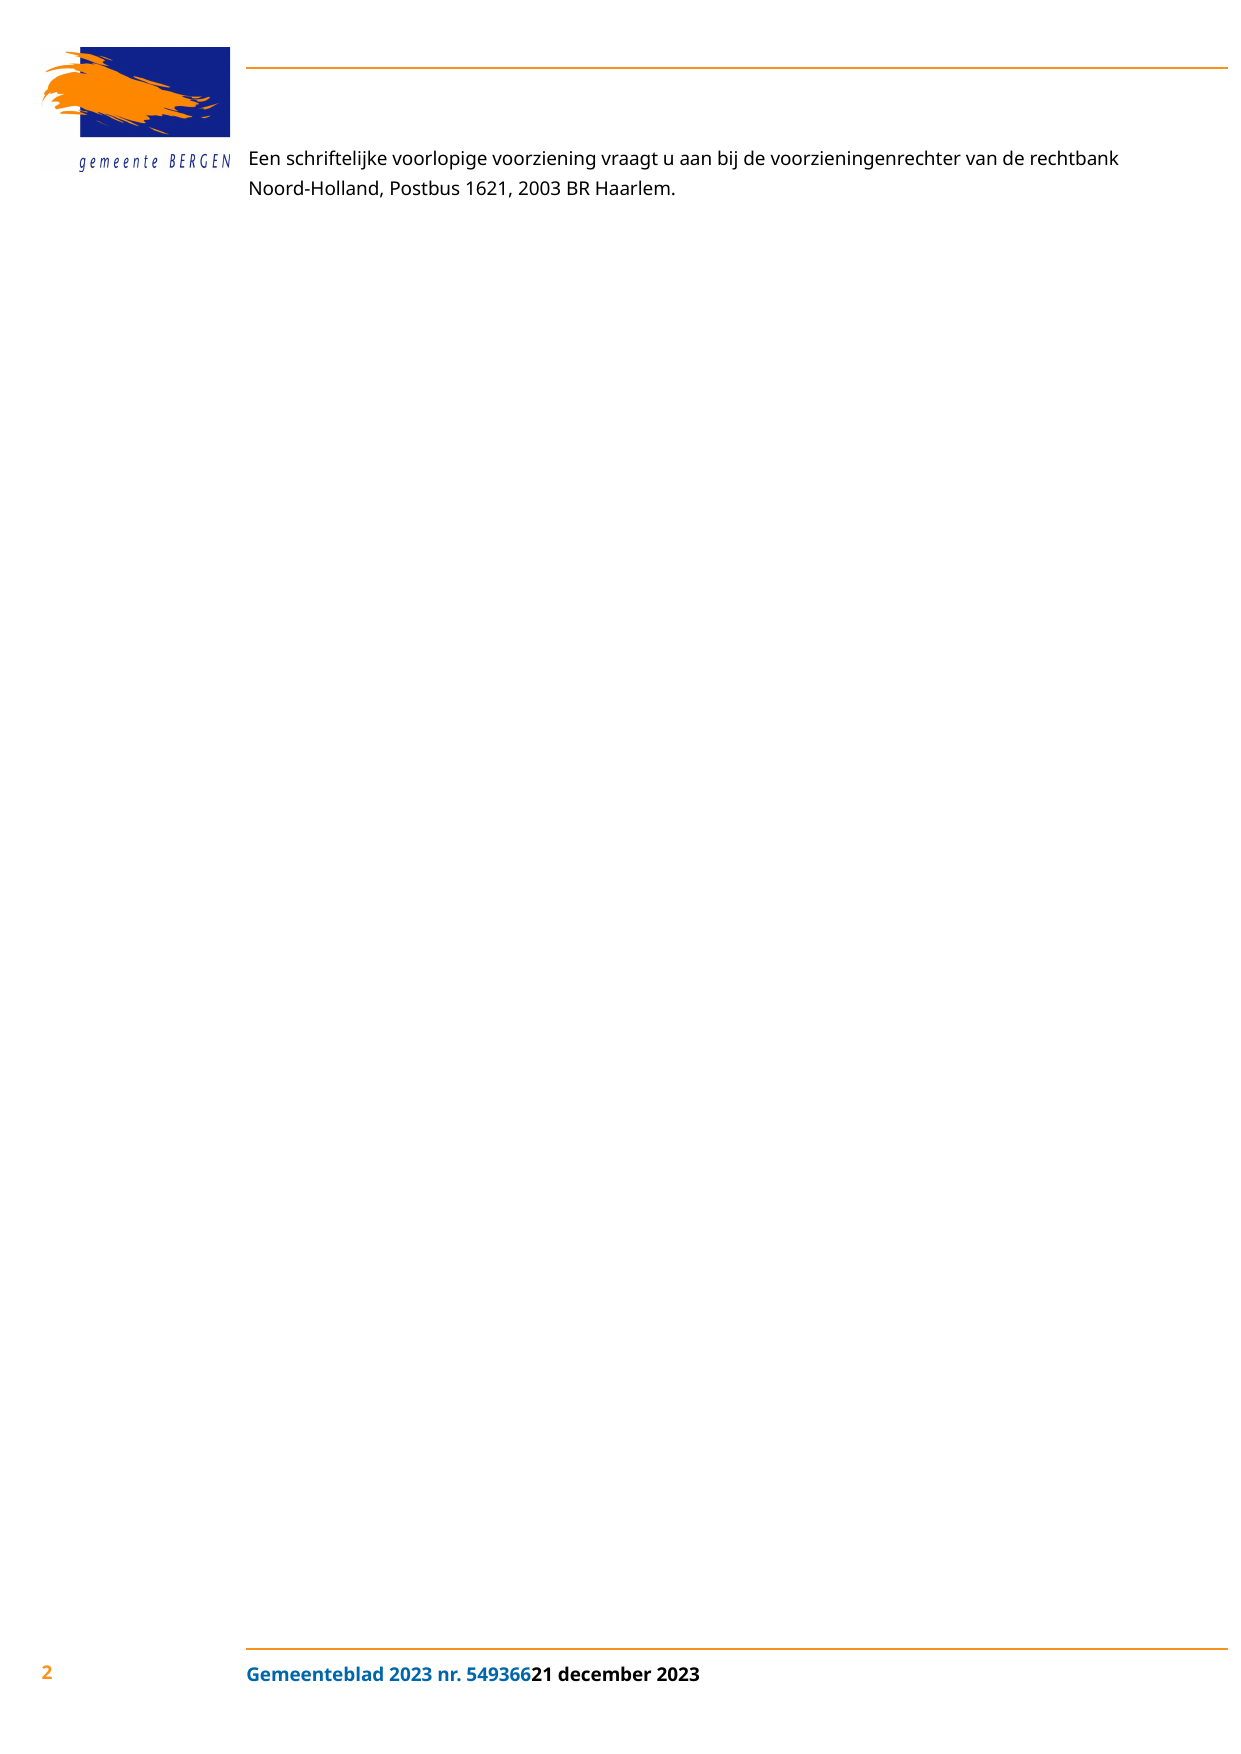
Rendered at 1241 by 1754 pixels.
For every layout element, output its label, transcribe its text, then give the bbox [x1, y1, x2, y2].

text Een schriftelijke voorlopige voorziening vraagt u aan bij de voorzieningenrechter van de rechtbank Noord-Holland, Postbus 1621, 2003 BR Haarlem. [248, 145, 1152, 201]
picture [41, 47, 231, 172]
